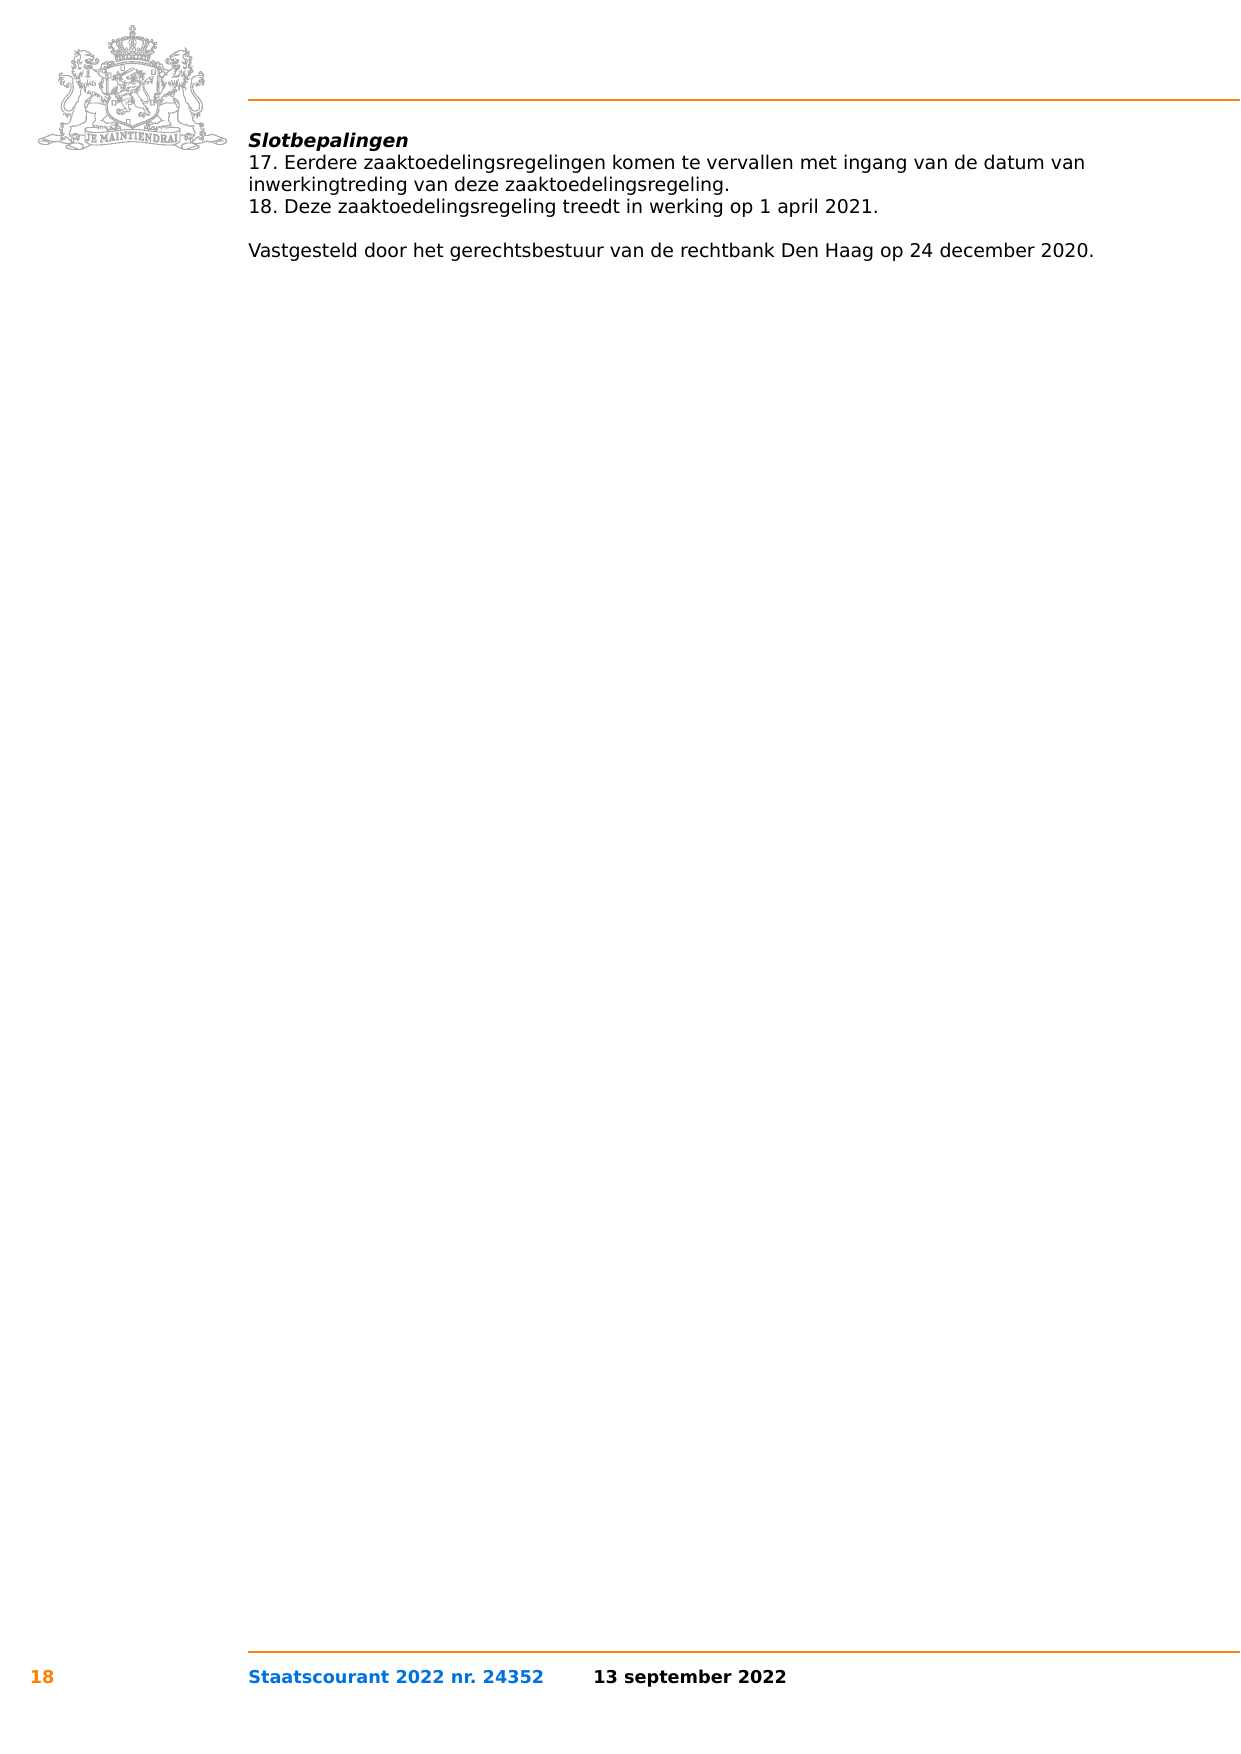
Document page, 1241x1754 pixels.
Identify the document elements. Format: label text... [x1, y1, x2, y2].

text 18. Deze zaaktoedelingsregeling treedt in werking op 1 april 2021. [248, 196, 1163, 218]
picture [38, 25, 227, 150]
subtitle Slotbepalingen [248, 130, 1163, 152]
text Vastgesteld door het gerechtsbestuur van de rechtbank Den Haag op 24 december 2020. [248, 240, 1163, 262]
text 17. Eerdere zaaktoedelingsregelingen komen te vervallen met ingang van de datum van inwerkingtreding van deze zaaktoedelingsregeling. [248, 152, 1163, 196]
